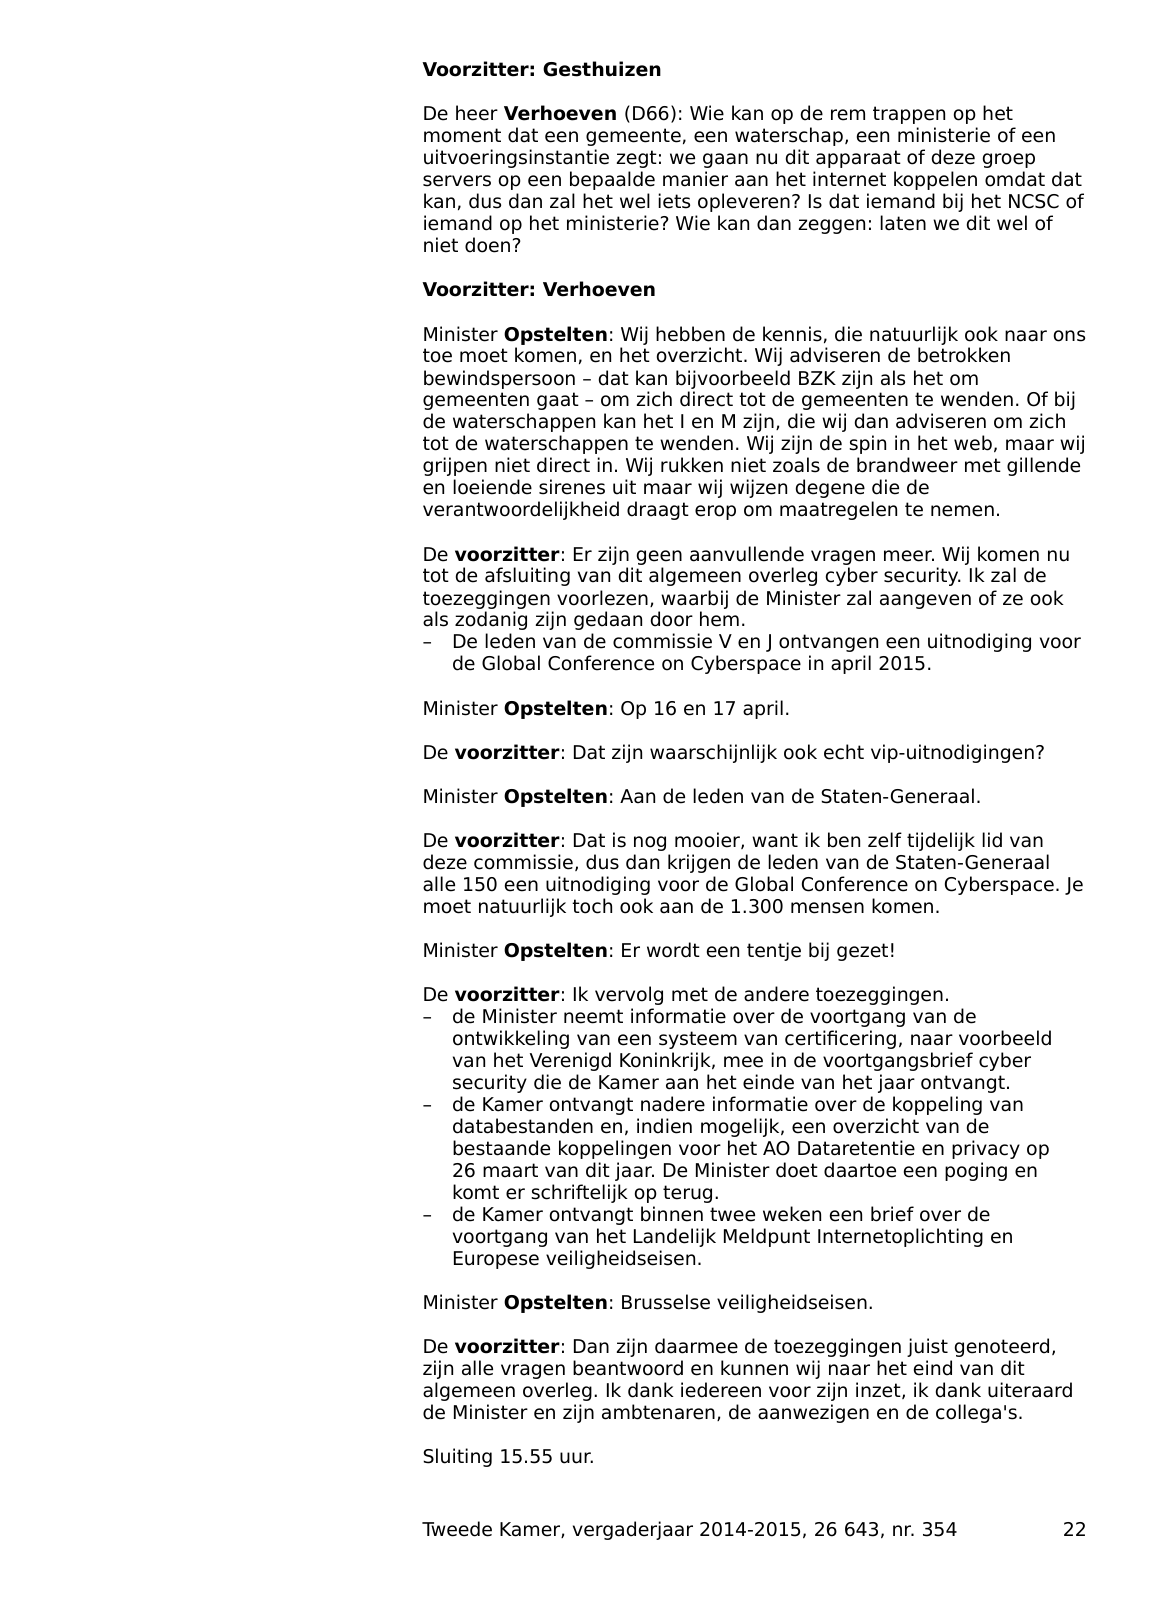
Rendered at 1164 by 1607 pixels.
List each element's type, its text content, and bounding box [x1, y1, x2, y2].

text De heer Verhoeven (D66): Wie kan op de rem trappen op het moment dat een gemeente, een waterschap, een ministerie of een uitvoeringsinstantie zegt: we gaan nu dit apparaat of deze groep servers op een bepaalde manier aan het internet koppelen omdat dat kan, dus dan zal het wel iets opleveren? Is dat iemand bij het NCSC of iemand op het ministerie? Wie kan dan zeggen: laten we dit wel of niet doen? [422, 103, 1087, 257]
text Sluiting 15.55 uur. [422, 1446, 1087, 1468]
subtitle Voorzitter: Gesthuizen [422, 59, 1087, 81]
text De voorzitter: Er zijn geen aanvullende vragen meer. Wij komen nu tot de afsluiting van dit algemeen overleg cyber security. Ik zal de toezeggingen voorlezen, waarbij de Minister zal aangeven of ze ook als zodanig zijn gedaan door hem. [422, 543, 1087, 631]
text De voorzitter: Ik vervolg met de andere toezeggingen. [422, 984, 1087, 1006]
text Minister Opstelten: Brusselse veiligheidseisen. [422, 1292, 1087, 1314]
text Minister Opstelten: Er wordt een tentje bij gezet! [422, 940, 1087, 962]
text Minister Opstelten: Wij hebben de kennis, die natuurlijk ook naar ons toe moet komen, en het overzicht. Wij adviseren de betrokken bewindspersoon – dat kan bijvoorbeeld BZK zijn als het om gemeenten gaat – om zich direct tot de gemeenten te wenden. Of bij de waterschappen kan het I en M zijn, die wij dan adviseren om zich tot de waterschappen te wenden. Wij zijn de spin in het web, maar wij grijpen niet direct in. Wij rukken niet zoals de brandweer met gillende en loeiende sirenes uit maar wij wijzen degene die de verantwoordelijkheid draagt erop om maatregelen te nemen. [422, 323, 1087, 521]
subtitle Voorzitter: Verhoeven [422, 279, 1087, 301]
text – de Kamer ontvangt binnen twee weken een brief over de voortgang van het Landelijk Meldpunt Internetoplichting en Europese veiligheidseisen. [422, 1204, 1087, 1270]
text Minister Opstelten: Op 16 en 17 april. [422, 697, 1087, 719]
text – de Kamer ontvangt nadere informatie over de koppeling van databestanden en, indien mogelijk, een overzicht van de bestaande koppelingen voor het AO Dataretentie en privacy op 26 maart van dit jaar. De Minister doet daartoe een poging en komt er schriftelijk op terug. [422, 1094, 1087, 1204]
text – De leden van de commissie V en J ontvangen een uitnodiging voor de Global Conference on Cyberspace in april 2015. [422, 631, 1087, 675]
text – de Minister neemt informatie over de voortgang van de ontwikkeling van een systeem van certificering, naar voorbeeld van het Verenigd Koninkrijk, mee in de voortgangsbrief cyber security die de Kamer aan het einde van het jaar ontvangt. [422, 1006, 1087, 1094]
text Minister Opstelten: Aan de leden van de Staten-Generaal. [422, 786, 1087, 808]
text De voorzitter: Dat is nog mooier, want ik ben zelf tijdelijk lid van deze commissie, dus dan krijgen de leden van de Staten-Generaal alle 150 een uitnodiging voor de Global Conference on Cyberspace. Je moet natuurlijk toch ook aan de 1.300 mensen komen. [422, 830, 1087, 918]
text De voorzitter: Dan zijn daarmee de toezeggingen juist genoteerd, zijn alle vragen beantwoord en kunnen wij naar het eind van dit algemeen overleg. Ik dank iedereen voor zijn inzet, ik dank uiteraard de Minister en zijn ambtenaren, de aanwezigen en de collega's. [422, 1336, 1087, 1424]
text De voorzitter: Dat zijn waarschijnlijk ook echt vip-uitnodigingen? [422, 742, 1087, 764]
